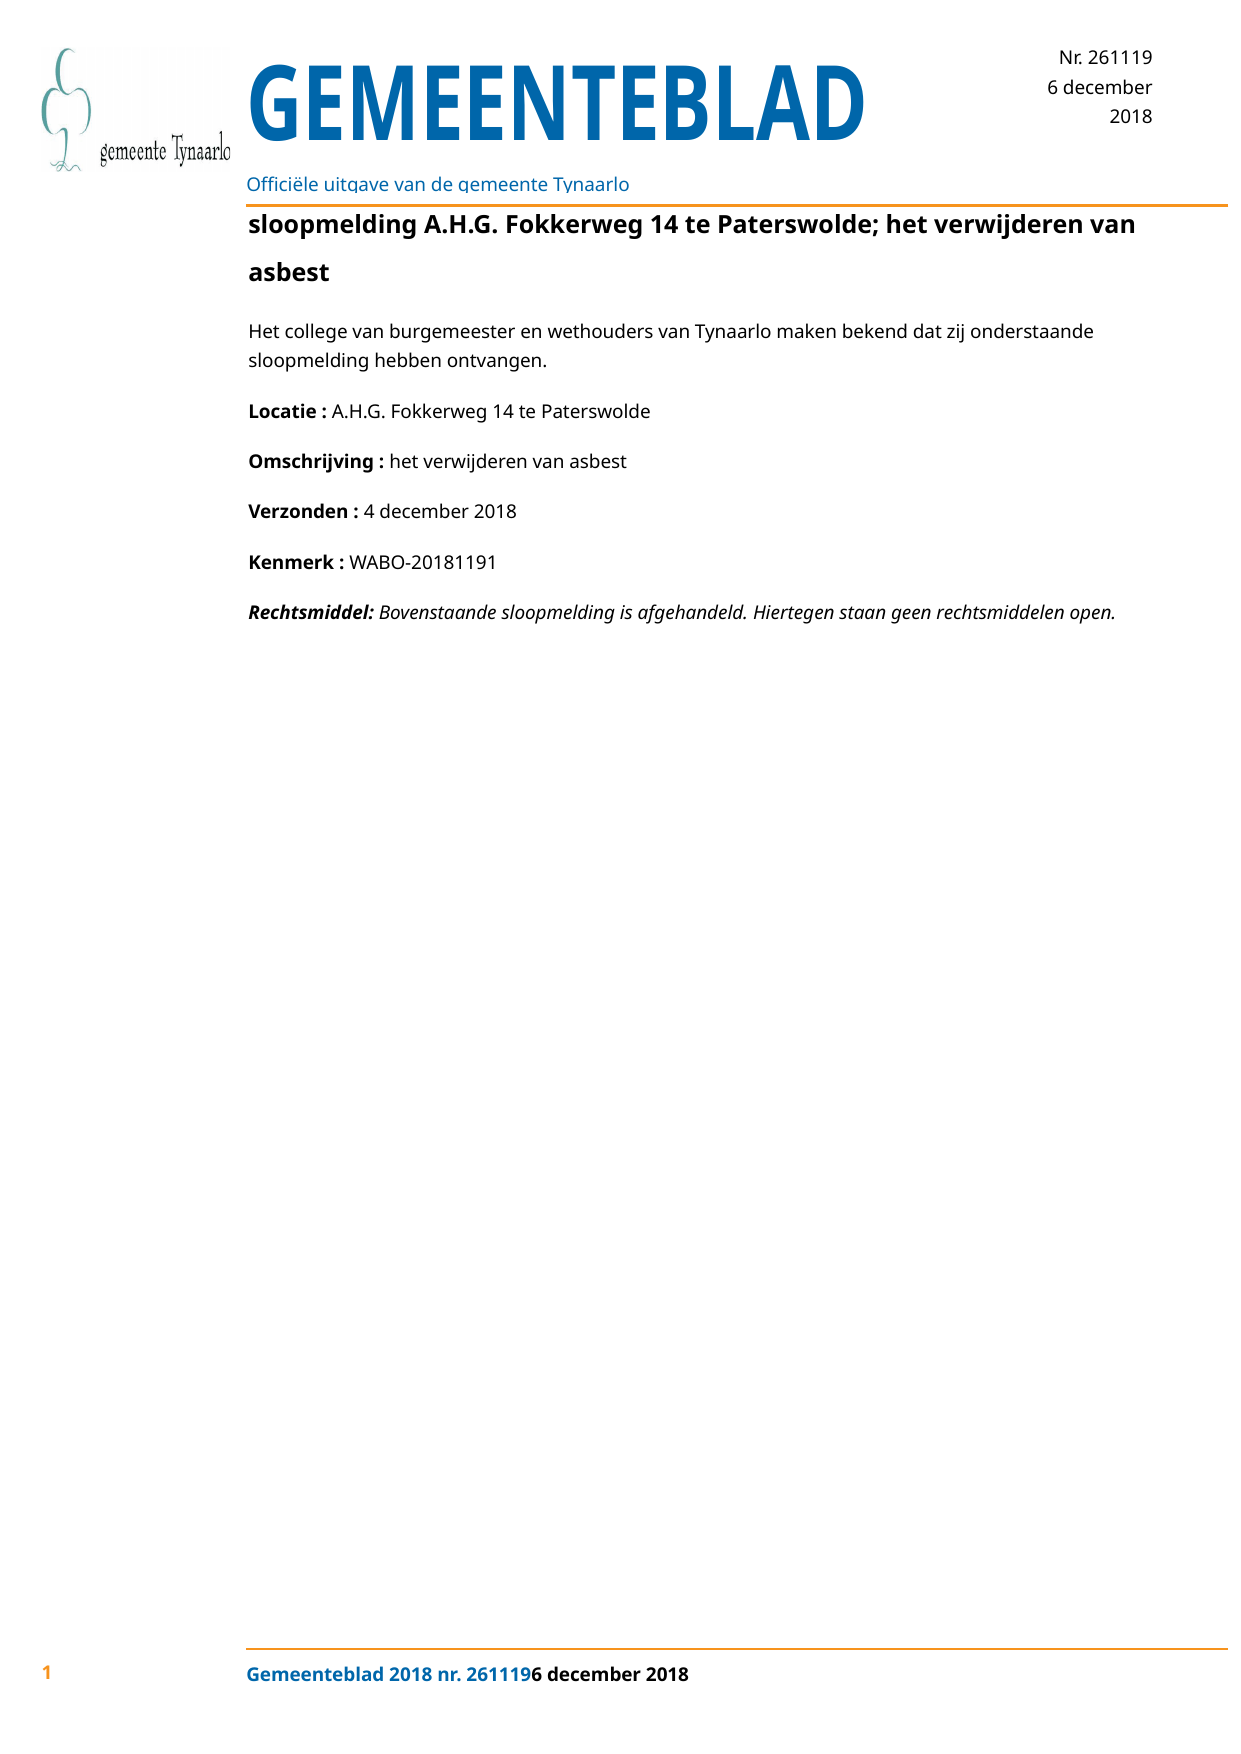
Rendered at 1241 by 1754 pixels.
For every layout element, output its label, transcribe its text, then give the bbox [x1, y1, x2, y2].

text Omschrijving : het verwijderen van asbest [248, 448, 1152, 474]
text Kenmerk : WABO-20181191 [248, 549, 1152, 575]
text sloopmelding A.H.G. Fokkerweg 14 te Paterswolde; het verwijderen van asbest [248, 207, 1152, 288]
text Rechtsmiddel: Bovenstaande sloopmelding is afgehandeld. Hiertegen staan geen rechtsmiddelen open. [248, 599, 1152, 625]
text Locatie : A.H.G. Fokkerweg 14 te Paterswolde [248, 398, 1152, 424]
picture [41, 47, 231, 172]
text Het college van burgemeester en wethouders van Tynaarlo maken bekend dat zij onderstaande sloopmelding hebben ontvangen. [248, 318, 1152, 373]
text Verzonden : 4 december 2018 [248, 499, 1152, 524]
